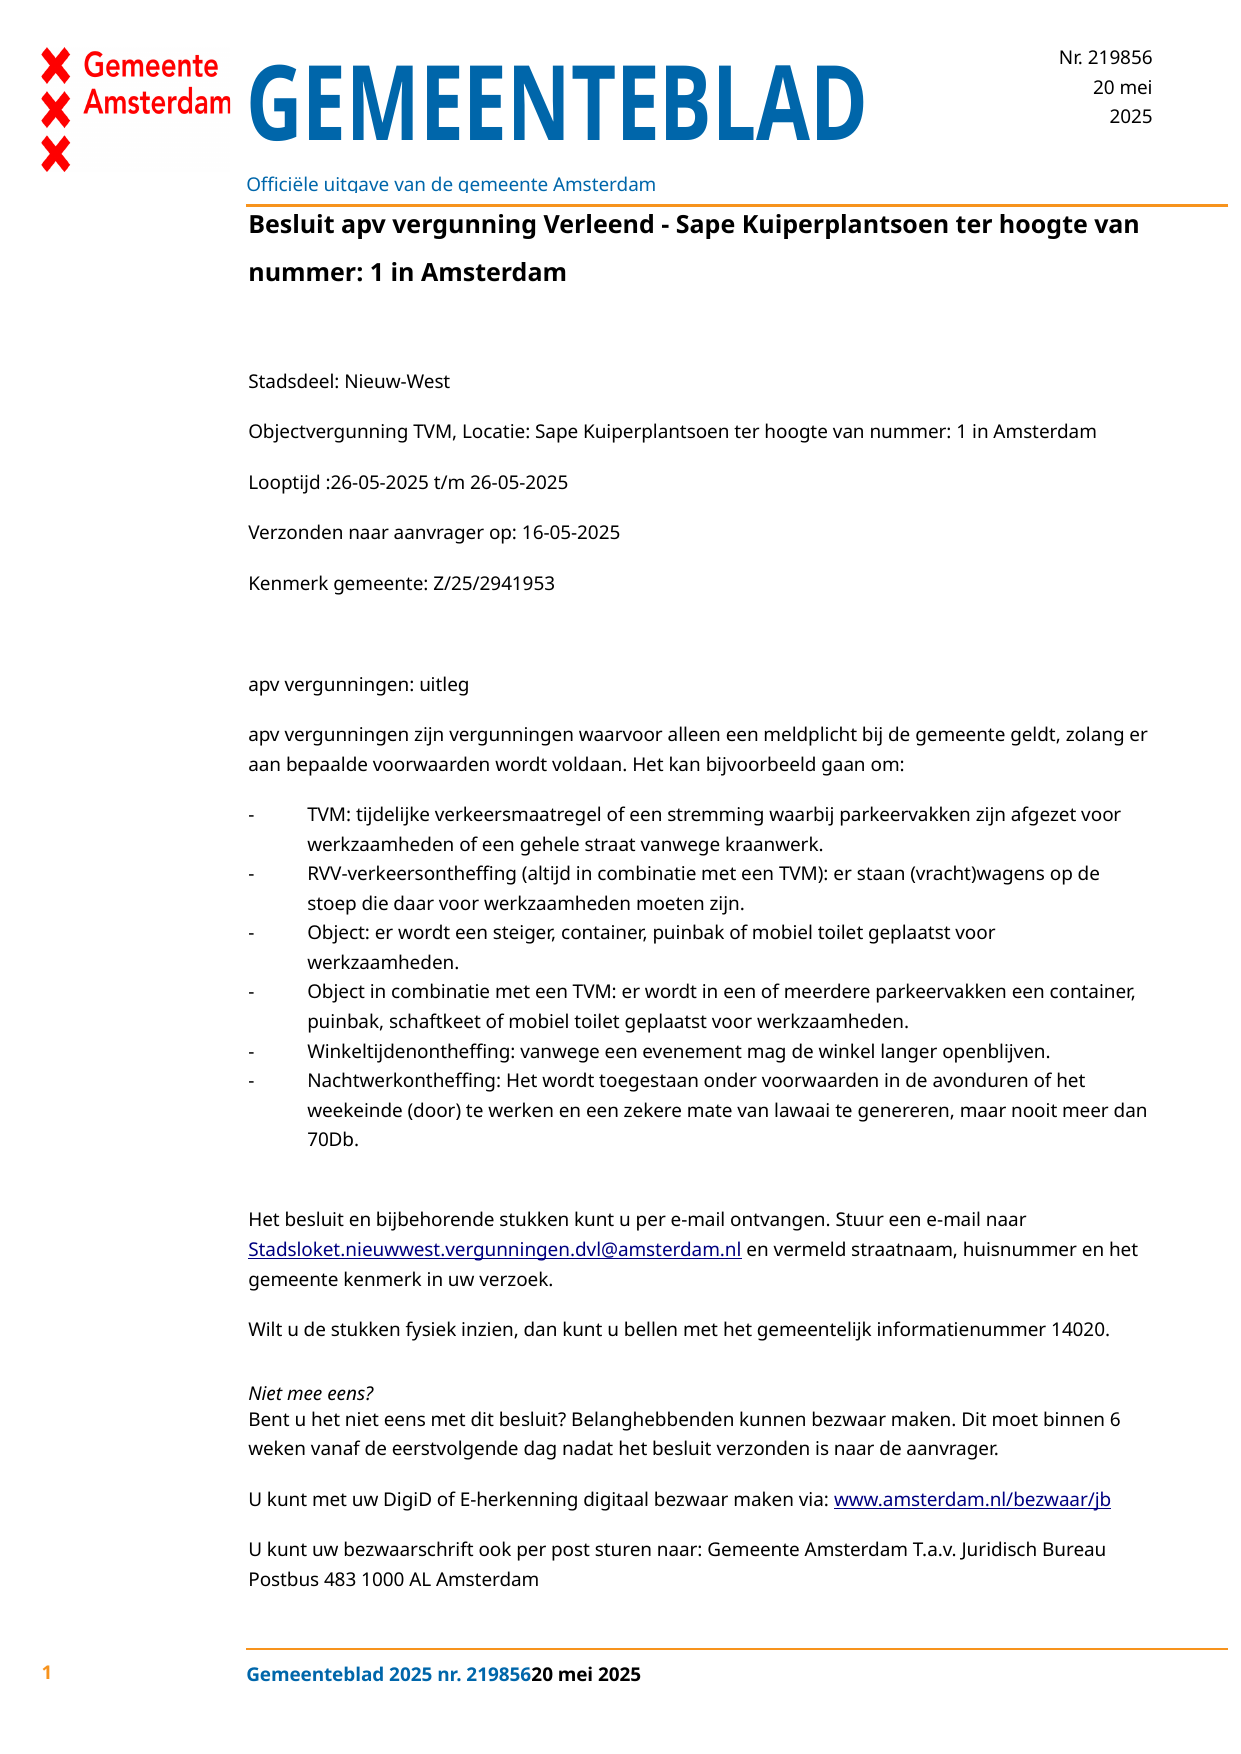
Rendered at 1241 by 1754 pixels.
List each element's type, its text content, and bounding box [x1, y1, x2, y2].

list Object: er wordt een steiger, container, puinbak of mobiel toilet geplaatst voor werkzaamheden. [248, 919, 1152, 975]
text Objectvergunning TVM, Locatie: Sape Kuiperplantsoen ter hoogte van nummer: 1 in Amsterdam [248, 419, 1152, 444]
text Stadsdeel: Nieuw-West [248, 368, 1152, 394]
list Nachtwerkontheffing: Het wordt toegestaan onder voorwaarden in de avonduren of het weekeinde (door) te werken en een zekere mate van lawaai te genereren, maar nooit meer dan 70Db. [248, 1067, 1152, 1152]
text Verzonden naar aanvrager op: 16-05-2025 [248, 519, 1152, 545]
text U kunt uw bezwaarschrift ook per post sturen naar: Gemeente Amsterdam T.a.v. Juridisch Bureau Postbus 483 1000 AL Amsterdam [248, 1536, 1152, 1592]
text U kunt met uw DigiD of E-herkenning digitaal bezwaar maken via: www.amsterdam.nl/bezwaar/jb [248, 1486, 1152, 1512]
list TVM: tijdelijke verkeersmaatregel of een stremming waarbij parkeervakken zijn afgezet voor werkzaamheden of een gehele straat vanwege kraanwerk. [248, 801, 1152, 857]
text Het besluit en bijbehorende stukken kunt u per e-mail ontvangen. Stuur een e-mail naar Stadsloket.nieuwwest.vergunningen.dvl@amsterdam.nl en vermeld straatnaam, huisnummer en het gemeente kenmerk in uw verzoek. [248, 1207, 1152, 1292]
text Bent u het niet eens met dit besluit? Belanghebbenden kunnen bezwaar maken. Dit moet binnen 6 weken vanaf de eerstvolgende dag nadat het besluit verzonden is naar de aanvrager. [248, 1406, 1152, 1461]
list Object in combinatie met een TVM: er wordt in een of meerdere parkeervakken een container, puinbak, schaftkeet of mobiel toilet geplaatst voor werkzaamheden. [248, 979, 1152, 1034]
picture [41, 47, 231, 172]
list Winkeltijdenontheffing: vanwege een evenement mag de winkel langer openblijven. [248, 1038, 1152, 1064]
text Wilt u de stukken fysiek inzien, dan kunt u bellen met het gemeentelijk informatienummer 14020. [248, 1316, 1152, 1342]
list RVV-verkeersontheffing (altijd in combinatie met een TVM): er staan (vracht)wagens op de stoep die daar voor werkzaamheden moeten zijn. [248, 860, 1152, 916]
text apv vergunningen: uitleg [248, 671, 1152, 697]
text Looptijd :26-05-2025 t/m 26-05-2025 [248, 469, 1152, 495]
text Kenmerk gemeente: Z/25/2941953 [248, 570, 1152, 596]
text Besluit apv vergunning Verleend - Sape Kuiperplantsoen ter hoogte van nummer: 1 in Amsterdam [248, 207, 1152, 288]
text Niet mee eens? [248, 1380, 1152, 1406]
text apv vergunningen zijn vergunningen waarvoor alleen een meldplicht bij de gemeente geldt, zolang er aan bepaalde voorwaarden wordt voldaan. Het kan bijvoorbeeld gaan om: [248, 721, 1152, 777]
